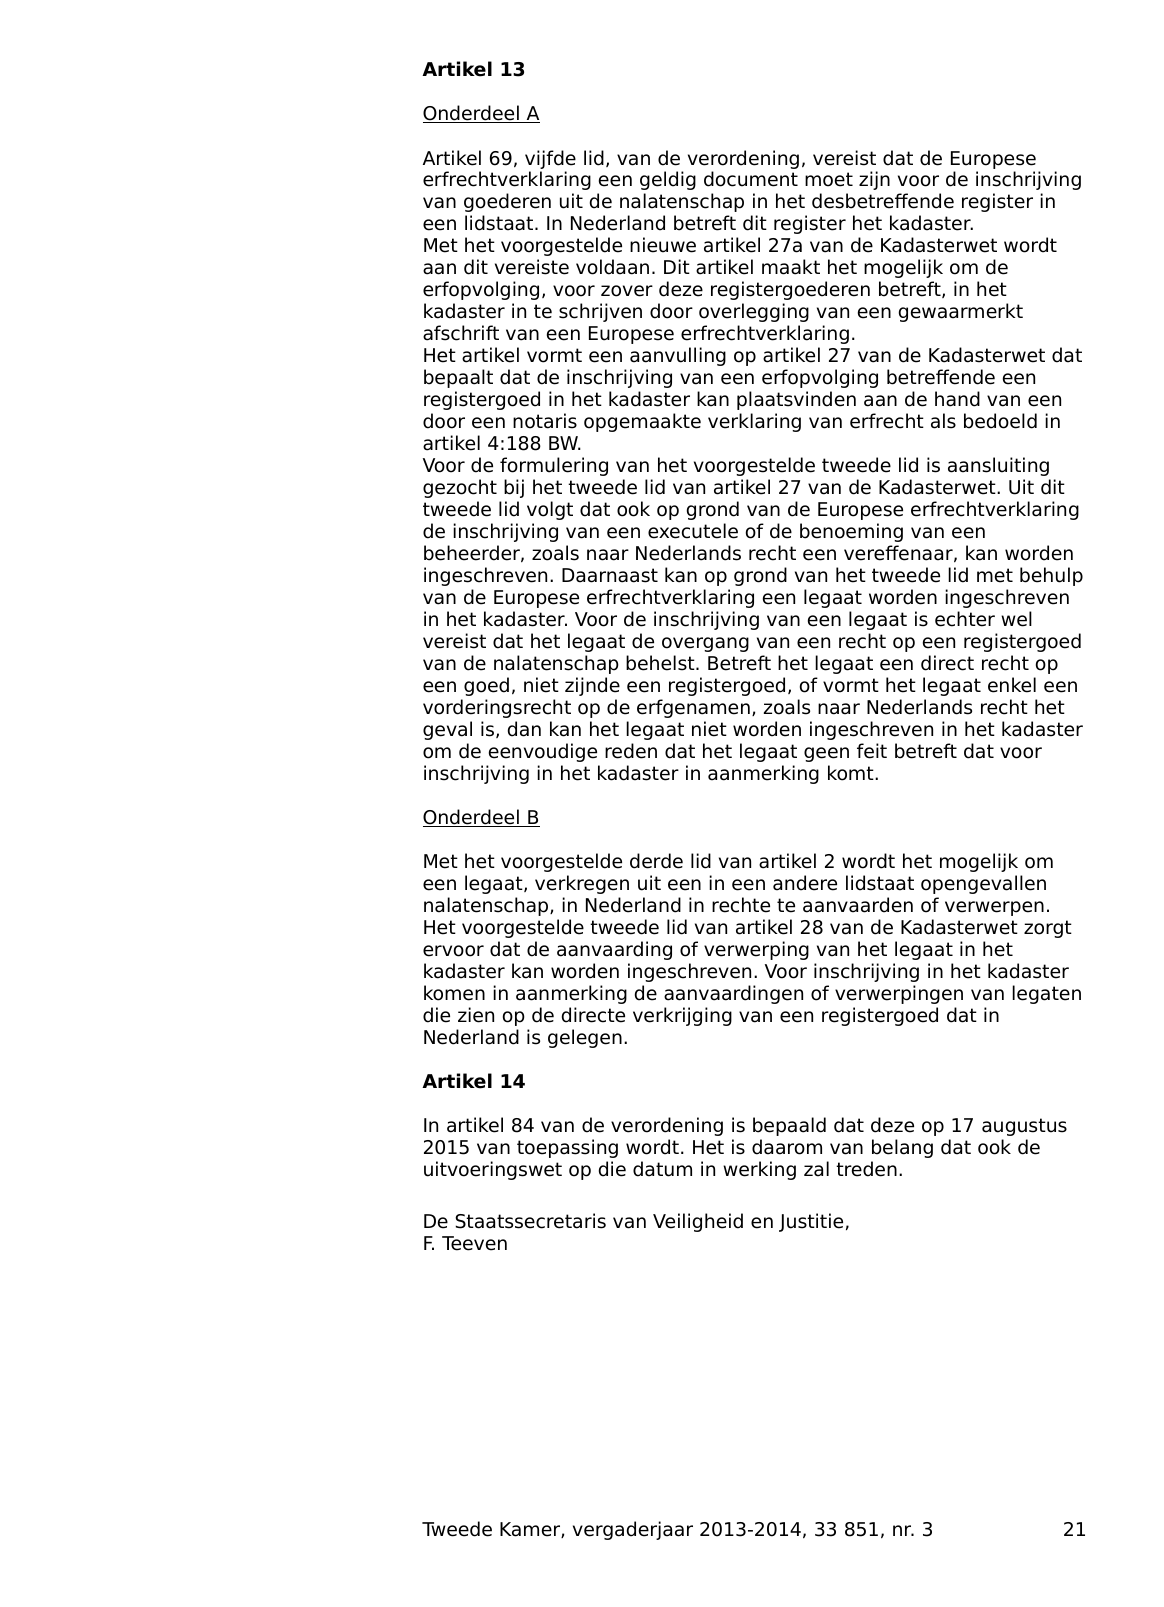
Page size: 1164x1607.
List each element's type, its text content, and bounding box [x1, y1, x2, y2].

subtitle Onderdeel A [422, 103, 1087, 125]
text De Staatssecretaris van Veiligheid en Justitie, F. Teeven [422, 1211, 1087, 1255]
text Artikel 69, vijfde lid, van de verordening, vereist dat de Europese erfrechtverklaring een geldig document moet zijn voor de inschrijving van goederen uit de nalatenschap in het desbetreffende register in een lidstaat. In Nederland betreft dit register het kadaster. [422, 147, 1087, 235]
subtitle Artikel 14 [422, 1071, 1087, 1093]
text Het artikel vormt een aanvulling op artikel 27 van de Kadasterwet dat bepaalt dat de inschrijving van een erfopvolging betreffende een registergoed in het kadaster kan plaatsvinden aan de hand van een door een notaris opgemaakte verklaring van erfrecht als bedoeld in artikel 4:188 BW. [422, 345, 1087, 455]
text Met het voorgestelde nieuwe artikel 27a van de Kadasterwet wordt aan dit vereiste voldaan. Dit artikel maakt het mogelijk om de erfopvolging, voor zover deze registergoederen betreft, in het kadaster in te schrijven door overlegging van een gewaarmerkt afschrift van een Europese erfrechtverklaring. [422, 235, 1087, 345]
text In artikel 84 van de verordening is bepaald dat deze op 17 augustus 2015 van toepassing wordt. Het is daarom van belang dat ook de uitvoeringswet op die datum in werking zal treden. [422, 1115, 1087, 1181]
subtitle Onderdeel B [422, 807, 1087, 829]
subtitle Artikel 13 [422, 59, 1087, 81]
text Voor de formulering van het voorgestelde tweede lid is aansluiting gezocht bij het tweede lid van artikel 27 van de Kadasterwet. Uit dit tweede lid volgt dat ook op grond van de Europese erfrechtverklaring de inschrijving van een executele of de benoeming van een beheerder, zoals naar Nederlands recht een vereffenaar, kan worden ingeschreven. Daarnaast kan op grond van het tweede lid met behulp van de Europese erfrechtverklaring een legaat worden ingeschreven in het kadaster. Voor de inschrijving van een legaat is echter wel vereist dat het legaat de overgang van een recht op een registergoed van de nalatenschap behelst. Betreft het legaat een direct recht op een goed, niet zijnde een registergoed, of vormt het legaat enkel een vorderingsrecht op de erfgenamen, zoals naar Nederlands recht het geval is, dan kan het legaat niet worden ingeschreven in het kadaster om de eenvoudige reden dat het legaat geen feit betreft dat voor inschrijving in het kadaster in aanmerking komt. [422, 455, 1087, 785]
text Met het voorgestelde derde lid van artikel 2 wordt het mogelijk om een legaat, verkregen uit een in een andere lidstaat opengevallen nalatenschap, in Nederland in rechte te aanvaarden of verwerpen. Het voorgestelde tweede lid van artikel 28 van de Kadasterwet zorgt ervoor dat de aanvaarding of verwerping van het legaat in het kadaster kan worden ingeschreven. Voor inschrijving in het kadaster komen in aanmerking de aanvaardingen of verwerpingen van legaten die zien op de directe verkrijging van een registergoed dat in Nederland is gelegen. [422, 851, 1087, 1049]
